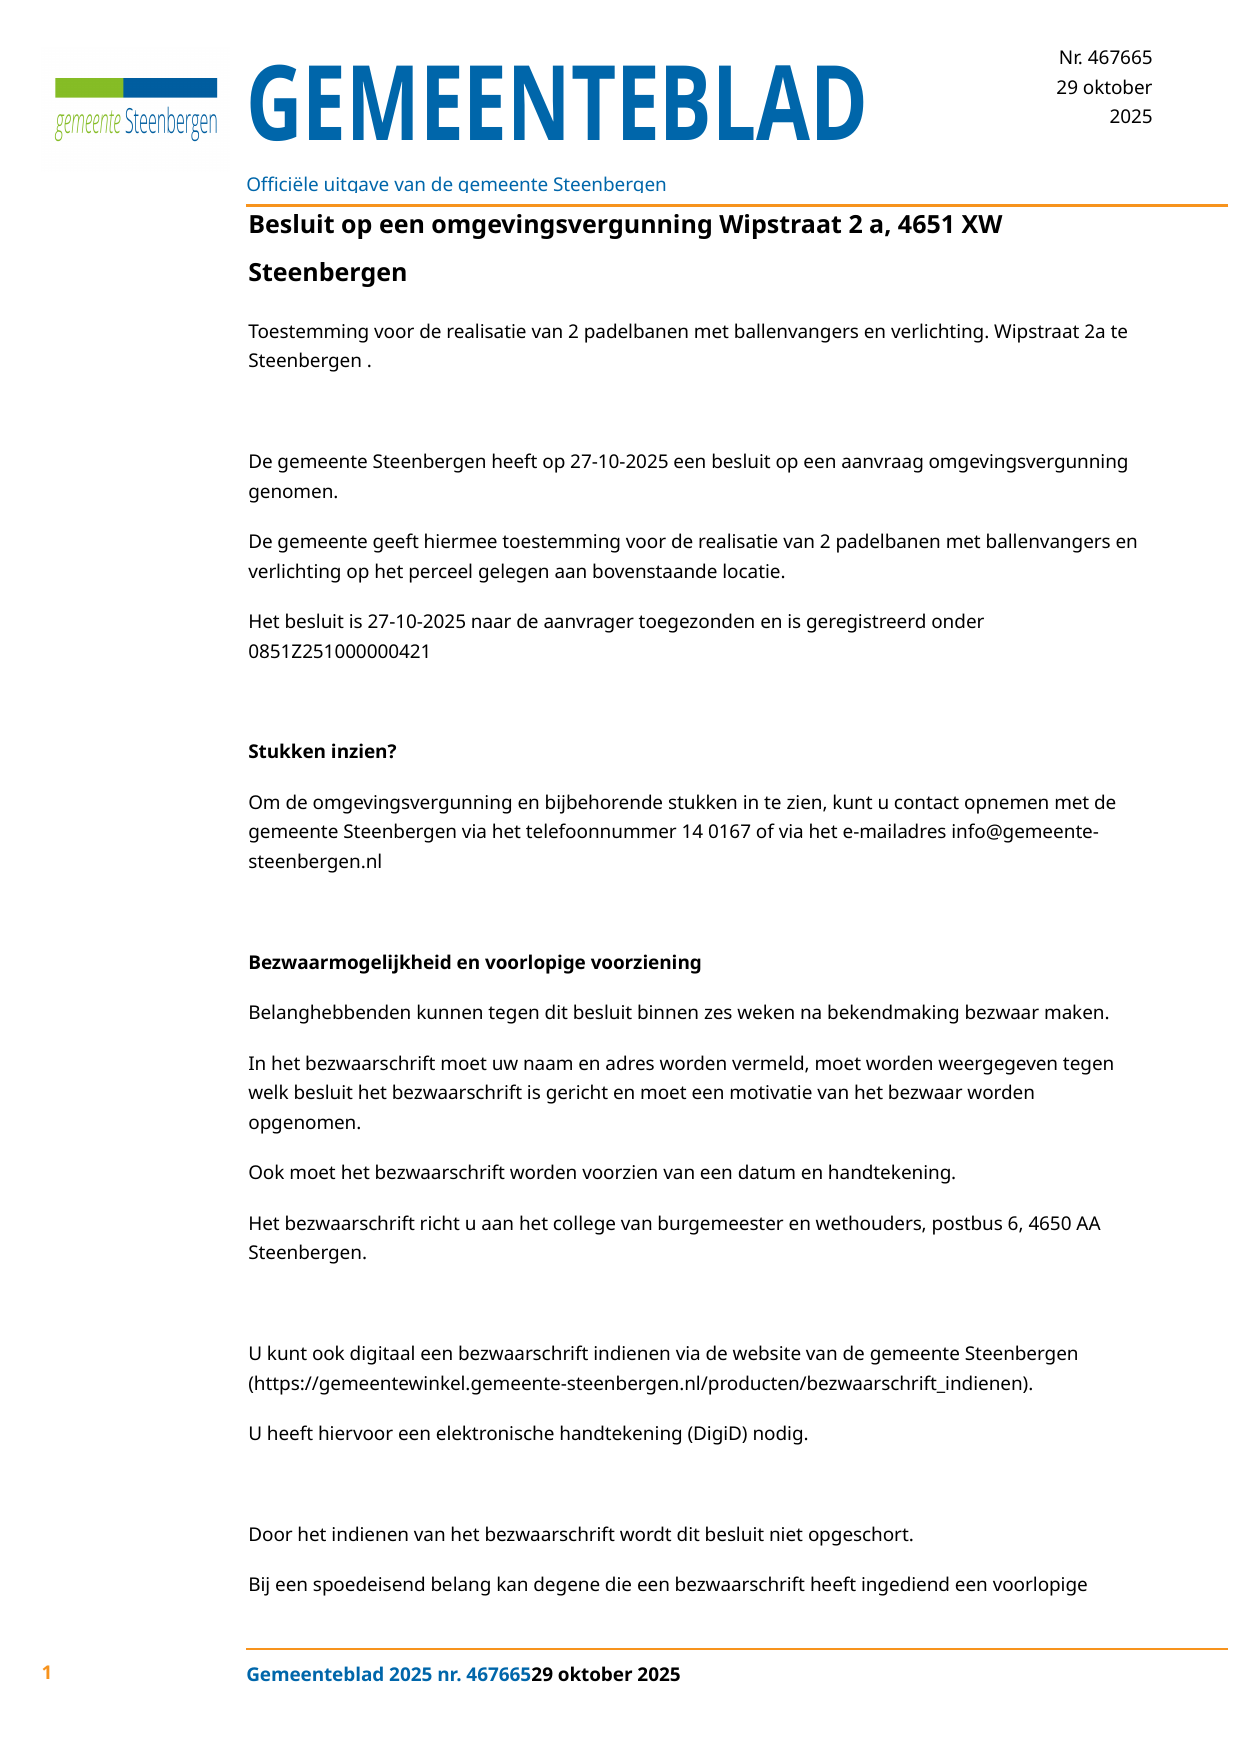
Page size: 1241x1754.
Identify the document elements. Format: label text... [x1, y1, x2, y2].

text Ook moet het bezwaarschrift worden voorzien van een datum en handtekening. [248, 1159, 1152, 1185]
text De gemeente Steenbergen heeft op 27-10-2025 een besluit op een aanvraag omgevingsvergunning genomen. [248, 448, 1152, 504]
text Stukken inzien? [248, 739, 1152, 764]
text Door het indienen van het bezwaarschrift wordt dit besluit niet opgeschort. [248, 1521, 1152, 1547]
picture [41, 47, 231, 172]
text Het besluit is 27-10-2025 naar de aanvrager toegezonden en is geregistreerd onder 0851Z251000000421 [248, 608, 1152, 664]
text Bezwaarmogelijkheid en voorlopige voorziening [248, 949, 1152, 975]
text De gemeente geeft hiermee toestemming voor de realisatie van 2 padelbanen met ballenvangers en verlichting op het perceel gelegen aan bovenstaande locatie. [248, 528, 1152, 584]
text Om de omgevingsvergunning en bijbehorende stukken in te zien, kunt u contact opnemen met de gemeente Steenbergen via het telefoonnummer 14 0167 of via het e-mailadres info@gemeente-steenbergen.nl [248, 789, 1152, 874]
text Toestemming voor de realisatie van 2 padelbanen met ballenvangers en verlichting. Wipstraat 2a te Steenbergen . [248, 318, 1152, 373]
text U kunt ook digitaal een bezwaarschrift indienen via de website van de gemeente Steenbergen (https://gemeentewinkel.gemeente-steenbergen.nl/producten/bezwaarschrift_indienen). [248, 1340, 1152, 1396]
text Belanghebbenden kunnen tegen dit besluit binnen zes weken na bekendmaking bezwaar maken. [248, 999, 1152, 1025]
text Het bezwaarschrift richt u aan het college van burgemeester en wethouders, postbus 6, 4650 AA Steenbergen. [248, 1210, 1152, 1265]
text Besluit op een omgevingsvergunning Wipstraat 2 a, 4651 XW Steenbergen [248, 207, 1152, 288]
text In het bezwaarschrift moet uw naam en adres worden vermeld, moet worden weergegeven tegen welk besluit het bezwaarschrift is gericht en moet een motivatie van het bezwaar worden opgenomen. [248, 1050, 1152, 1135]
text U heeft hiervoor een elektronische handtekening (DigiD) nodig. [248, 1420, 1152, 1446]
text Bij een spoedeisend belang kan degene die een bezwaarschrift heeft ingediend een voorlopige [248, 1572, 1152, 1597]
